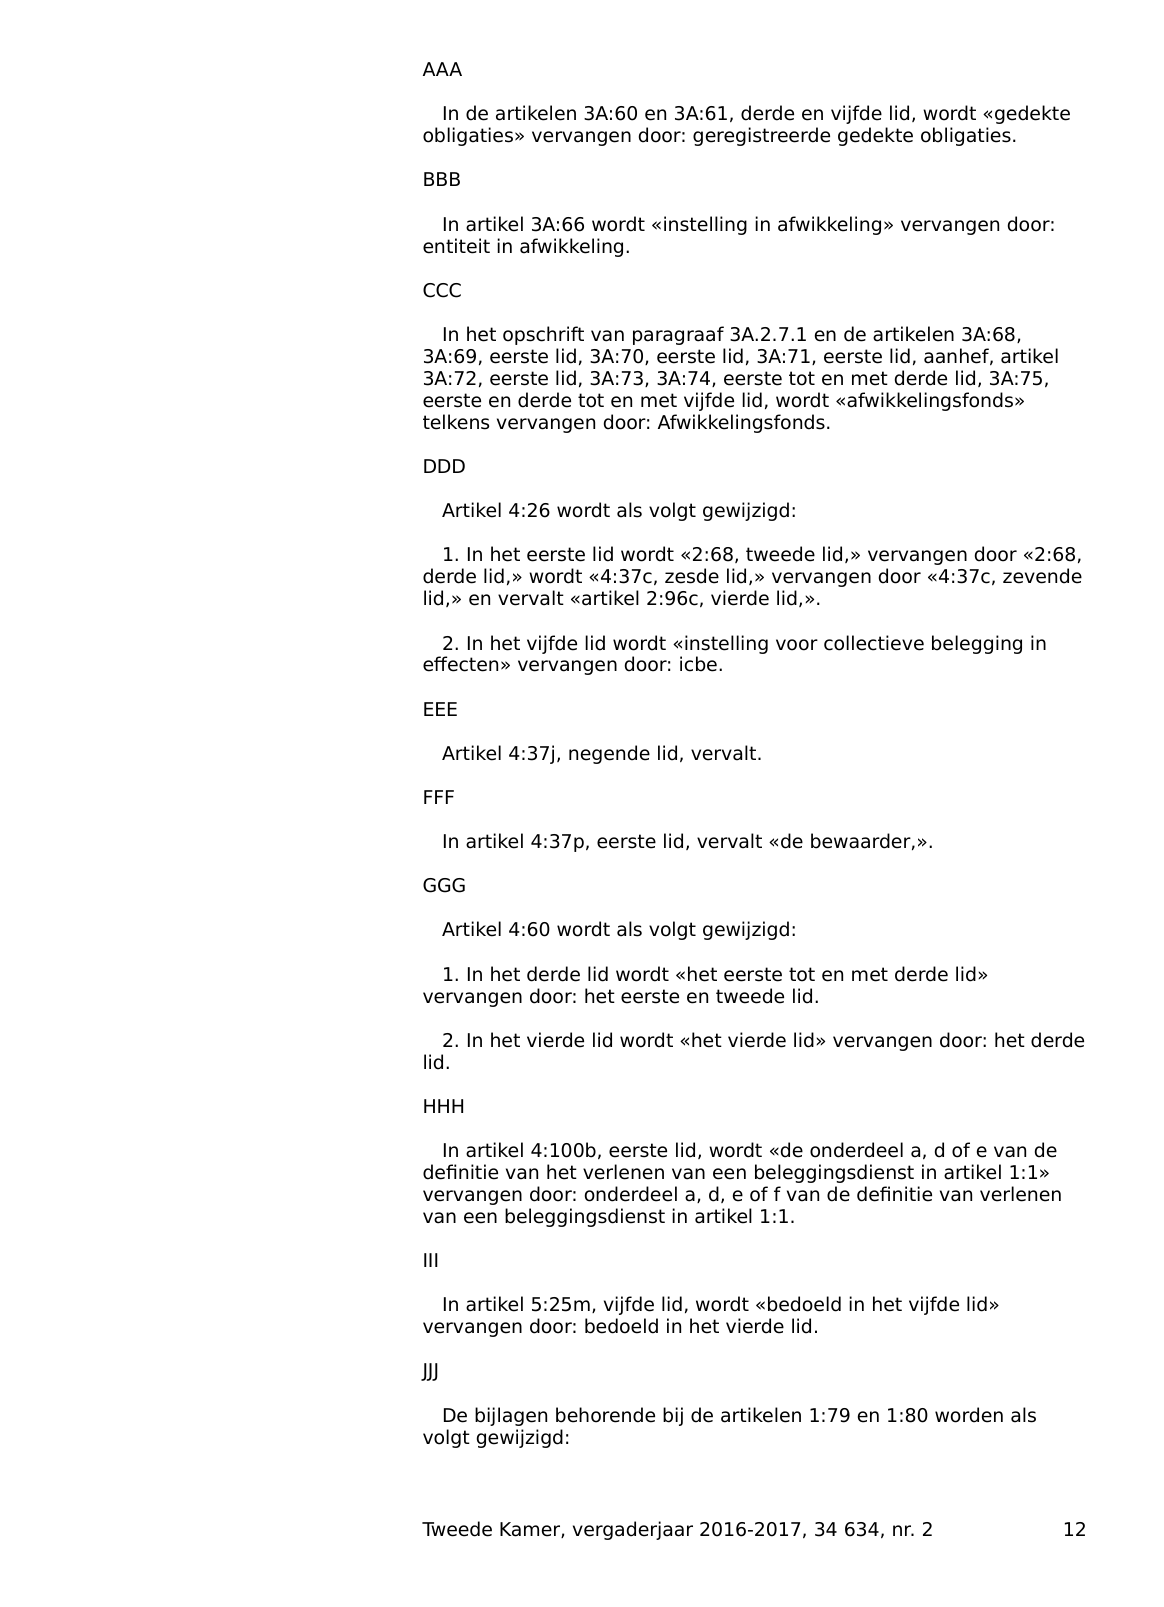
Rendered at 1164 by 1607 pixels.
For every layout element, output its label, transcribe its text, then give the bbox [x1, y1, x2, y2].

text Artikel 4:37j, negende lid, vervalt. [422, 743, 1087, 765]
text In artikel 3A:66 wordt «instelling in afwikkeling» vervangen door: entiteit in afwikkeling. [422, 213, 1087, 257]
text Artikel 4:26 wordt als volgt gewijzigd: [422, 500, 1087, 522]
text Artikel 4:60 wordt als volgt gewijzigd: [422, 919, 1087, 941]
text BBB [422, 169, 1087, 191]
text In artikel 4:37p, eerste lid, vervalt «de bewaarder,». [422, 831, 1087, 853]
text 1. In het derde lid wordt «het eerste tot en met derde lid» vervangen door: het eerste en tweede lid. [422, 963, 1087, 1007]
text In artikel 5:25m, vijfde lid, wordt «bedoeld in het vijfde lid» vervangen door: bedoeld in het vierde lid. [422, 1294, 1087, 1338]
text In de artikelen 3A:60 en 3A:61, derde en vijfde lid, wordt «gedekte obligaties» vervangen door: geregistreerde gedekte obligaties. [422, 103, 1087, 147]
text De bijlagen behorende bij de artikelen 1:79 en 1:80 worden als volgt gewijzigd: [422, 1404, 1087, 1448]
text DDD [422, 456, 1087, 478]
text III [422, 1250, 1087, 1272]
text FFF [422, 787, 1087, 809]
text GGG [422, 875, 1087, 897]
text AAA [422, 59, 1087, 81]
text 2. In het vierde lid wordt «het vierde lid» vervangen door: het derde lid. [422, 1030, 1087, 1074]
text CCC [422, 280, 1087, 302]
text HHH [422, 1096, 1087, 1118]
text 1. In het eerste lid wordt «2:68, tweede lid,» vervangen door «2:68, derde lid,» wordt «4:37c, zesde lid,» vervangen door «4:37c, zevende lid,» en vervalt «artikel 2:96c, vierde lid,». [422, 544, 1087, 610]
text EEE [422, 698, 1087, 721]
text In het opschrift van paragraaf 3A.2.7.1 en de artikelen 3A:68, 3A:69, eerste lid, 3A:70, eerste lid, 3A:71, eerste lid, aanhef, artikel 3A:72, eerste lid, 3A:73, 3A:74, eerste tot en met derde lid, 3A:75, eerste en derde tot en met vijfde lid, wordt «afwikkelingsfonds» telkens vervangen door: Afwikkelingsfonds. [422, 324, 1087, 434]
text JJJ [422, 1360, 1087, 1382]
text 2. In het vijfde lid wordt «instelling voor collectieve belegging in effecten» vervangen door: icbe. [422, 632, 1087, 676]
text In artikel 4:100b, eerste lid, wordt «de onderdeel a, d of e van de definitie van het verlenen van een beleggingsdienst in artikel 1:1» vervangen door: onderdeel a, d, e of f van de definitie van verlenen van een beleggingsdienst in artikel 1:1. [422, 1140, 1087, 1228]
